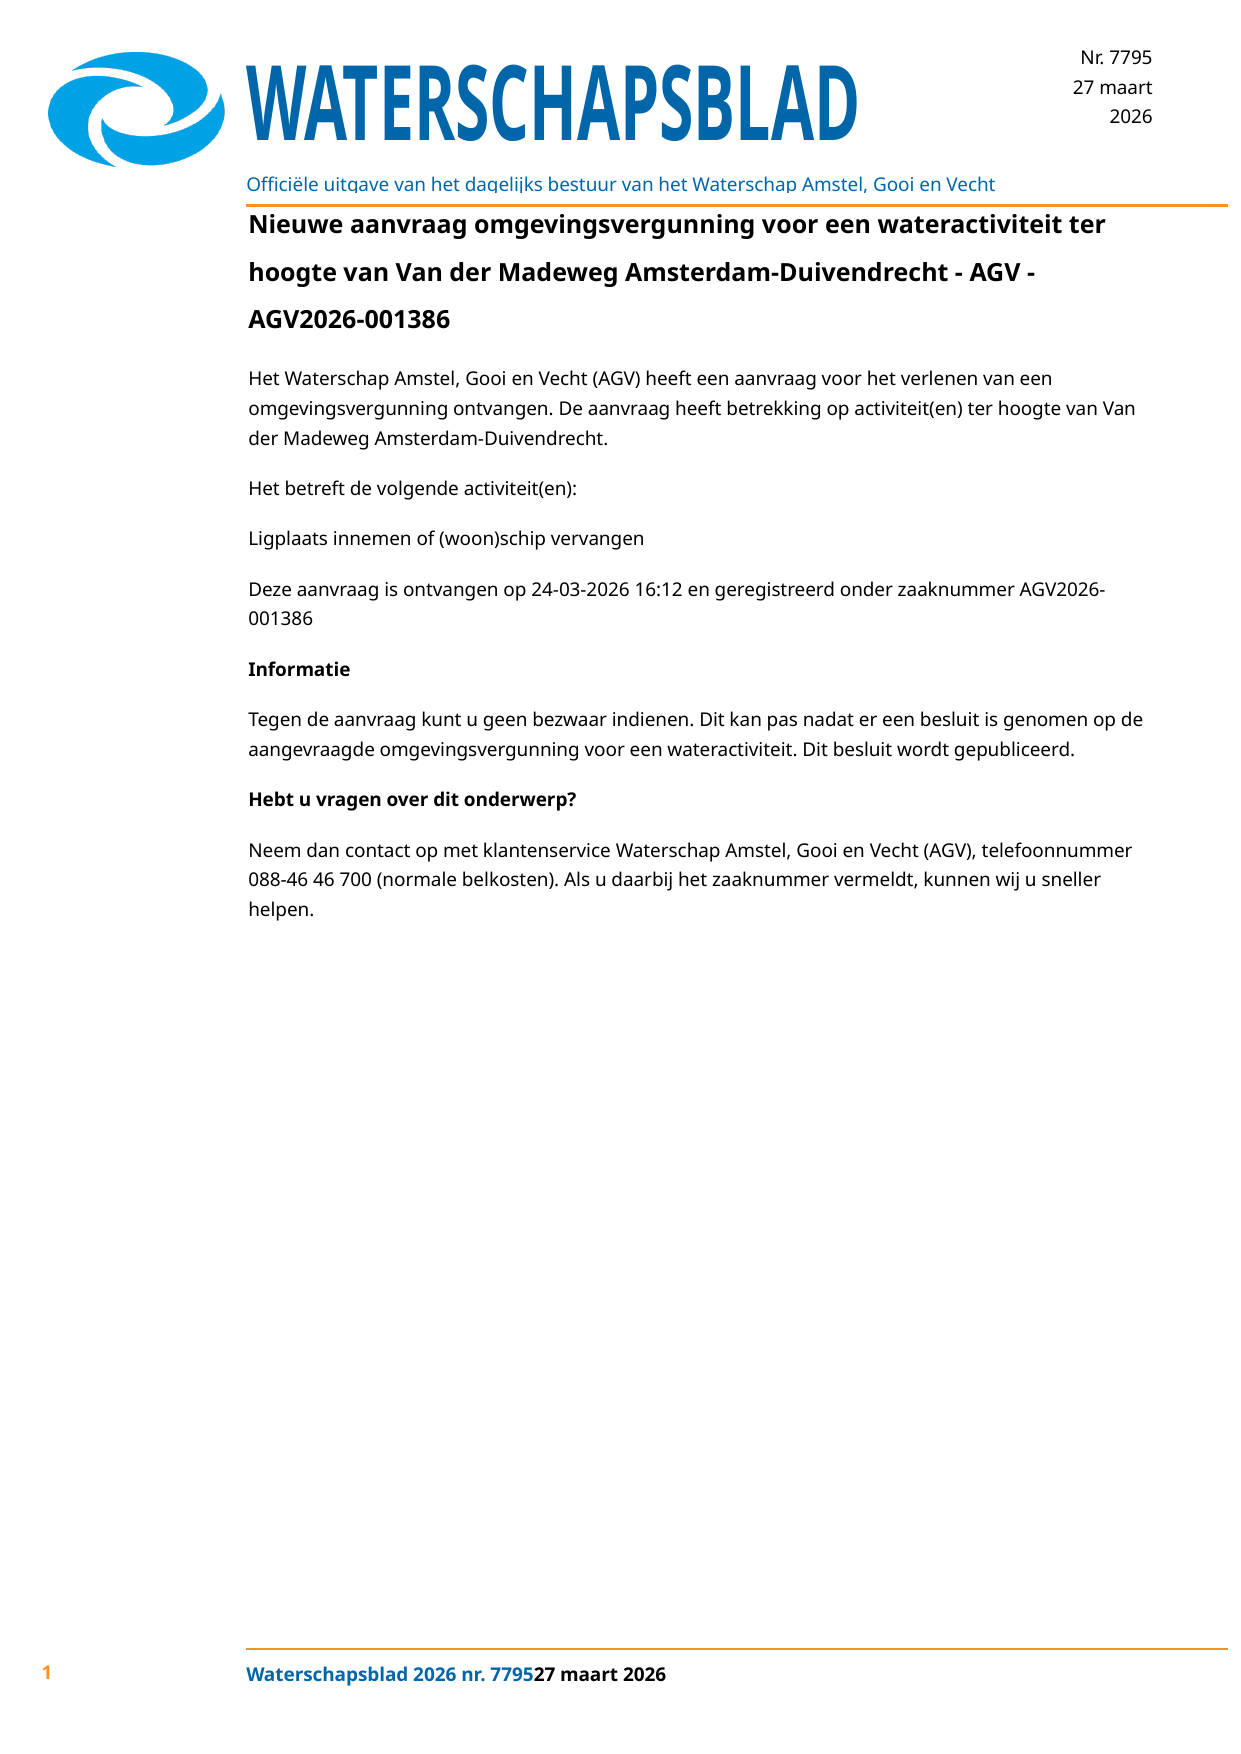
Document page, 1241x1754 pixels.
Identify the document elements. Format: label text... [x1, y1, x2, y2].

text Tegen de aanvraag kunt u geen bezwaar indienen. Dit kan pas nadat er een besluit is genomen op de aangevraagde omgevingsvergunning voor een wateractiviteit. Dit besluit wordt gepubliceerd. [248, 706, 1152, 762]
text Het betreft de volgende activiteit(en): [248, 475, 1152, 501]
picture [41, 47, 231, 172]
text Ligplaats innemen of (woon)schip vervangen [248, 526, 1152, 551]
text Neem dan contact op met klantenservice Waterschap Amstel, Gooi en Vecht (AGV), telefoonnummer 088-46 46 700 (normale belkosten). Als u daarbij het zaaknummer vermeldt, kunnen wij u sneller helpen. [248, 837, 1152, 922]
text Nieuwe aanvraag omgevingsvergunning voor een wateractiviteit ter hoogte van Van der Madeweg Amsterdam-Duivendrecht - AGV - AGV2026-001386 [248, 207, 1152, 336]
text Het Waterschap Amstel, Gooi en Vecht (AGV) heeft een aanvraag voor het verlenen van een omgevingsvergunning ontvangen. De aanvraag heeft betrekking op activiteit(en) ter hoogte van Van der Madeweg Amsterdam-Duivendrecht. [248, 366, 1152, 450]
text Hebt u vragen over dit onderwerp? [248, 786, 1152, 812]
text Informatie [248, 656, 1152, 682]
text Deze aanvraag is ontvangen op 24-03-2026 16:12 en geregistreerd onder zaaknummer AGV2026-001386 [248, 576, 1152, 631]
